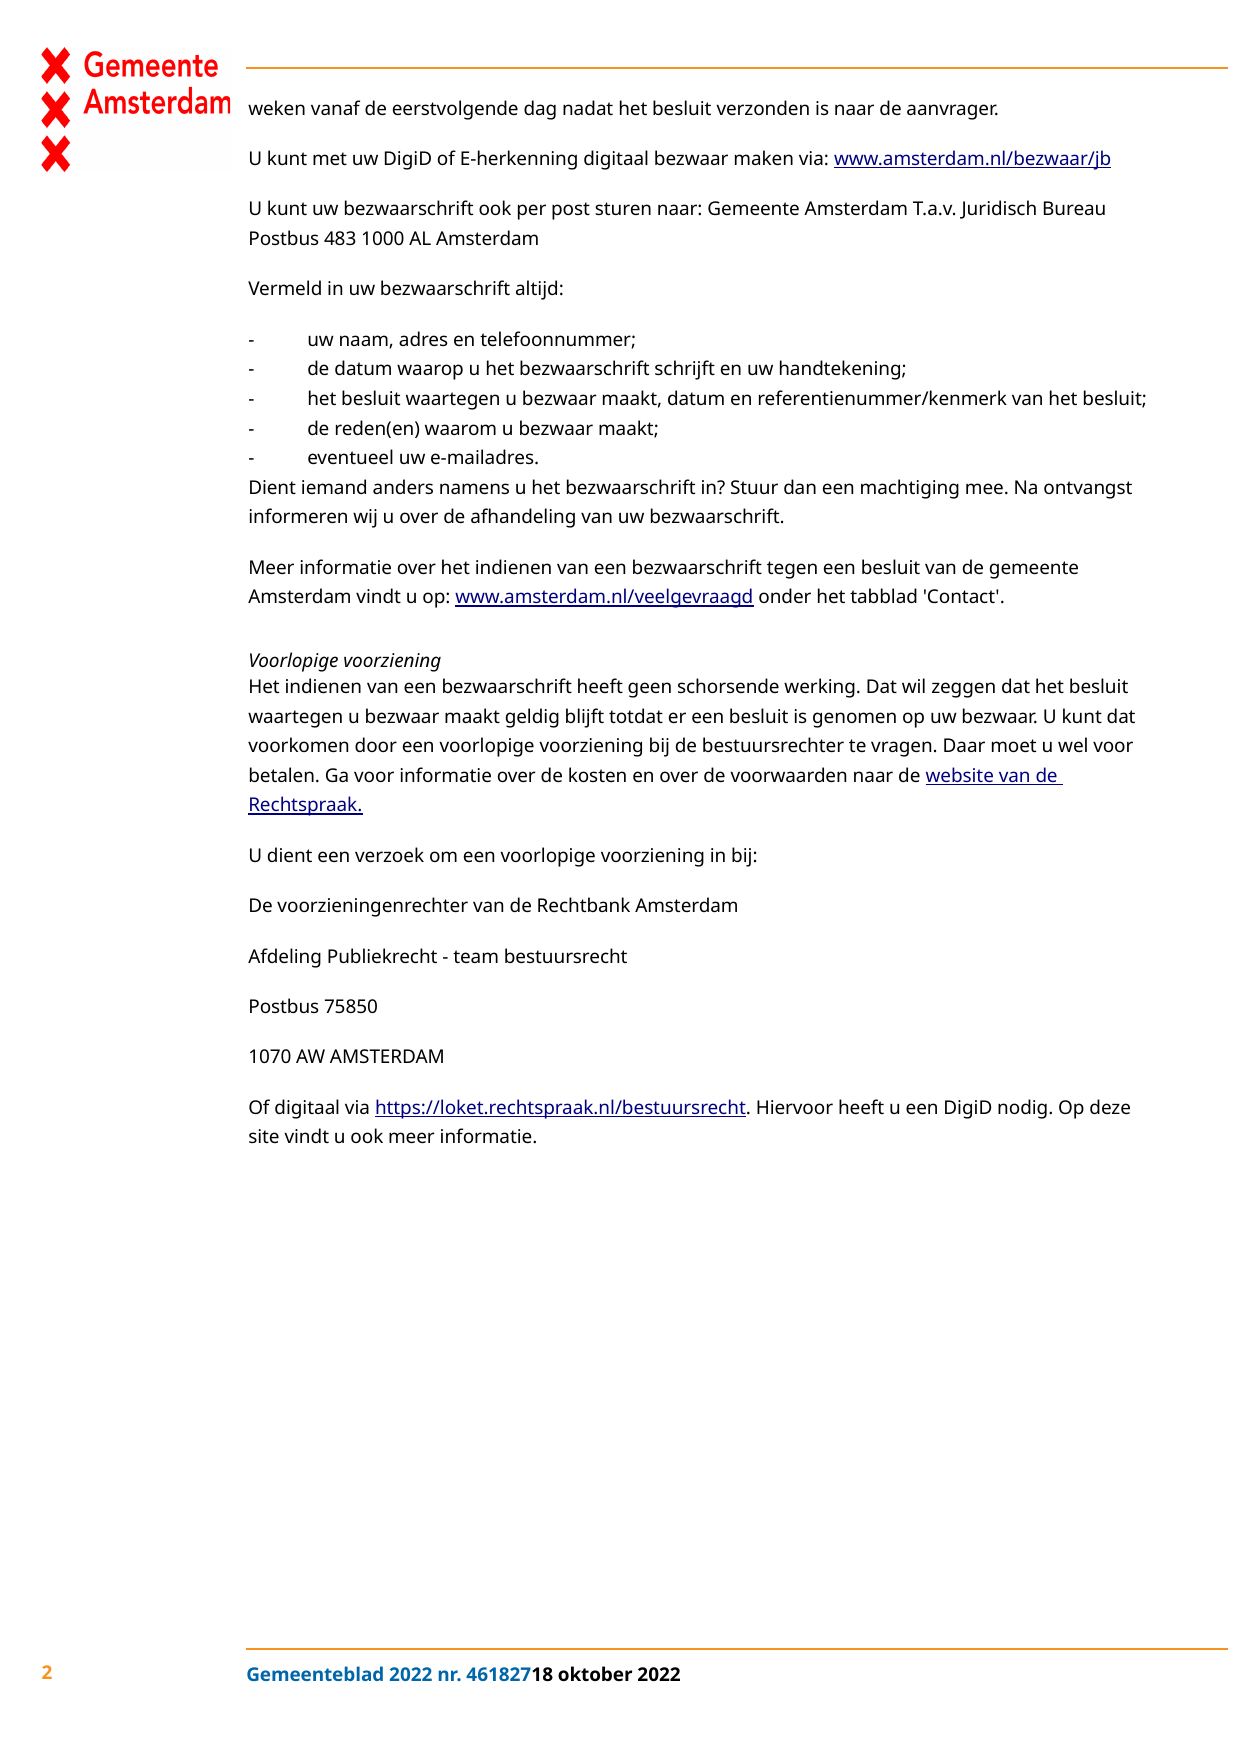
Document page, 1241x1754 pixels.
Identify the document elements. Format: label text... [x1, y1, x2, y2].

text Dient iemand anders namens u het bezwaarschrift in? Stuur dan een machtiging mee. Na ontvangst informeren wij u over de afhandeling van uw bezwaarschrift. [248, 474, 1152, 529]
text De voorzieningenrechter van de Rechtbank Amsterdam [248, 892, 1152, 918]
text Of digitaal via https://loket.rechtspraak.nl/bestuursrecht. Hiervoor heeft u een DigiD nodig. Op deze site vindt u ook meer informatie. [248, 1094, 1152, 1149]
list uw naam, adres en telefoonnummer; [248, 326, 1152, 352]
text Postbus 75850 [248, 993, 1152, 1019]
list de datum waarop u het bezwaarschrift schrijft en uw handtekening; [248, 356, 1152, 381]
text 1070 AW AMSTERDAM [248, 1044, 1152, 1069]
text U kunt uw bezwaarschrift ook per post sturen naar: Gemeente Amsterdam T.a.v. Juridisch Bureau Postbus 483 1000 AL Amsterdam [248, 196, 1152, 251]
text Vermeld in uw bezwaarschrift altijd: [248, 276, 1152, 301]
list het besluit waartegen u bezwaar maakt, datum en referentienummer/kenmerk van het besluit; [248, 385, 1152, 411]
text U dient een verzoek om een voorlopige voorziening in bij: [248, 842, 1152, 868]
text Afdeling Publiekrecht - team bestuursrecht [248, 943, 1152, 968]
text Meer informatie over het indienen van een bezwaarschrift tegen een besluit van de gemeente Amsterdam vindt u op: www.amsterdam.nl/veelgevraagd onder het tabblad 'Contact'. [248, 554, 1152, 609]
text Voorlopige voorziening [248, 647, 1152, 673]
text weken vanaf de eerstvolgende dag nadat het besluit verzonden is naar de aanvrager. [248, 95, 1152, 121]
text Het indienen van een bezwaarschrift heeft geen schorsende werking. Dat wil zeggen dat het besluit waartegen u bezwaar maakt geldig blijft totdat er een besluit is genomen op uw bezwaar. U kunt dat voorkomen door een voorlopige voorziening bij de bestuursrechter te vragen. Daar moet u wel voor betalen. Ga voor informatie over de kosten en over de voorwaarden naar de website van de Rechtspraak. [248, 673, 1152, 817]
list eventueel uw e-mailadres. [248, 444, 1152, 470]
picture [41, 47, 231, 172]
list de reden(en) waarom u bezwaar maakt; [248, 415, 1152, 441]
text U kunt met uw DigiD of E-herkenning digitaal bezwaar maken via: www.amsterdam.nl/bezwaar/jb [248, 145, 1152, 171]
